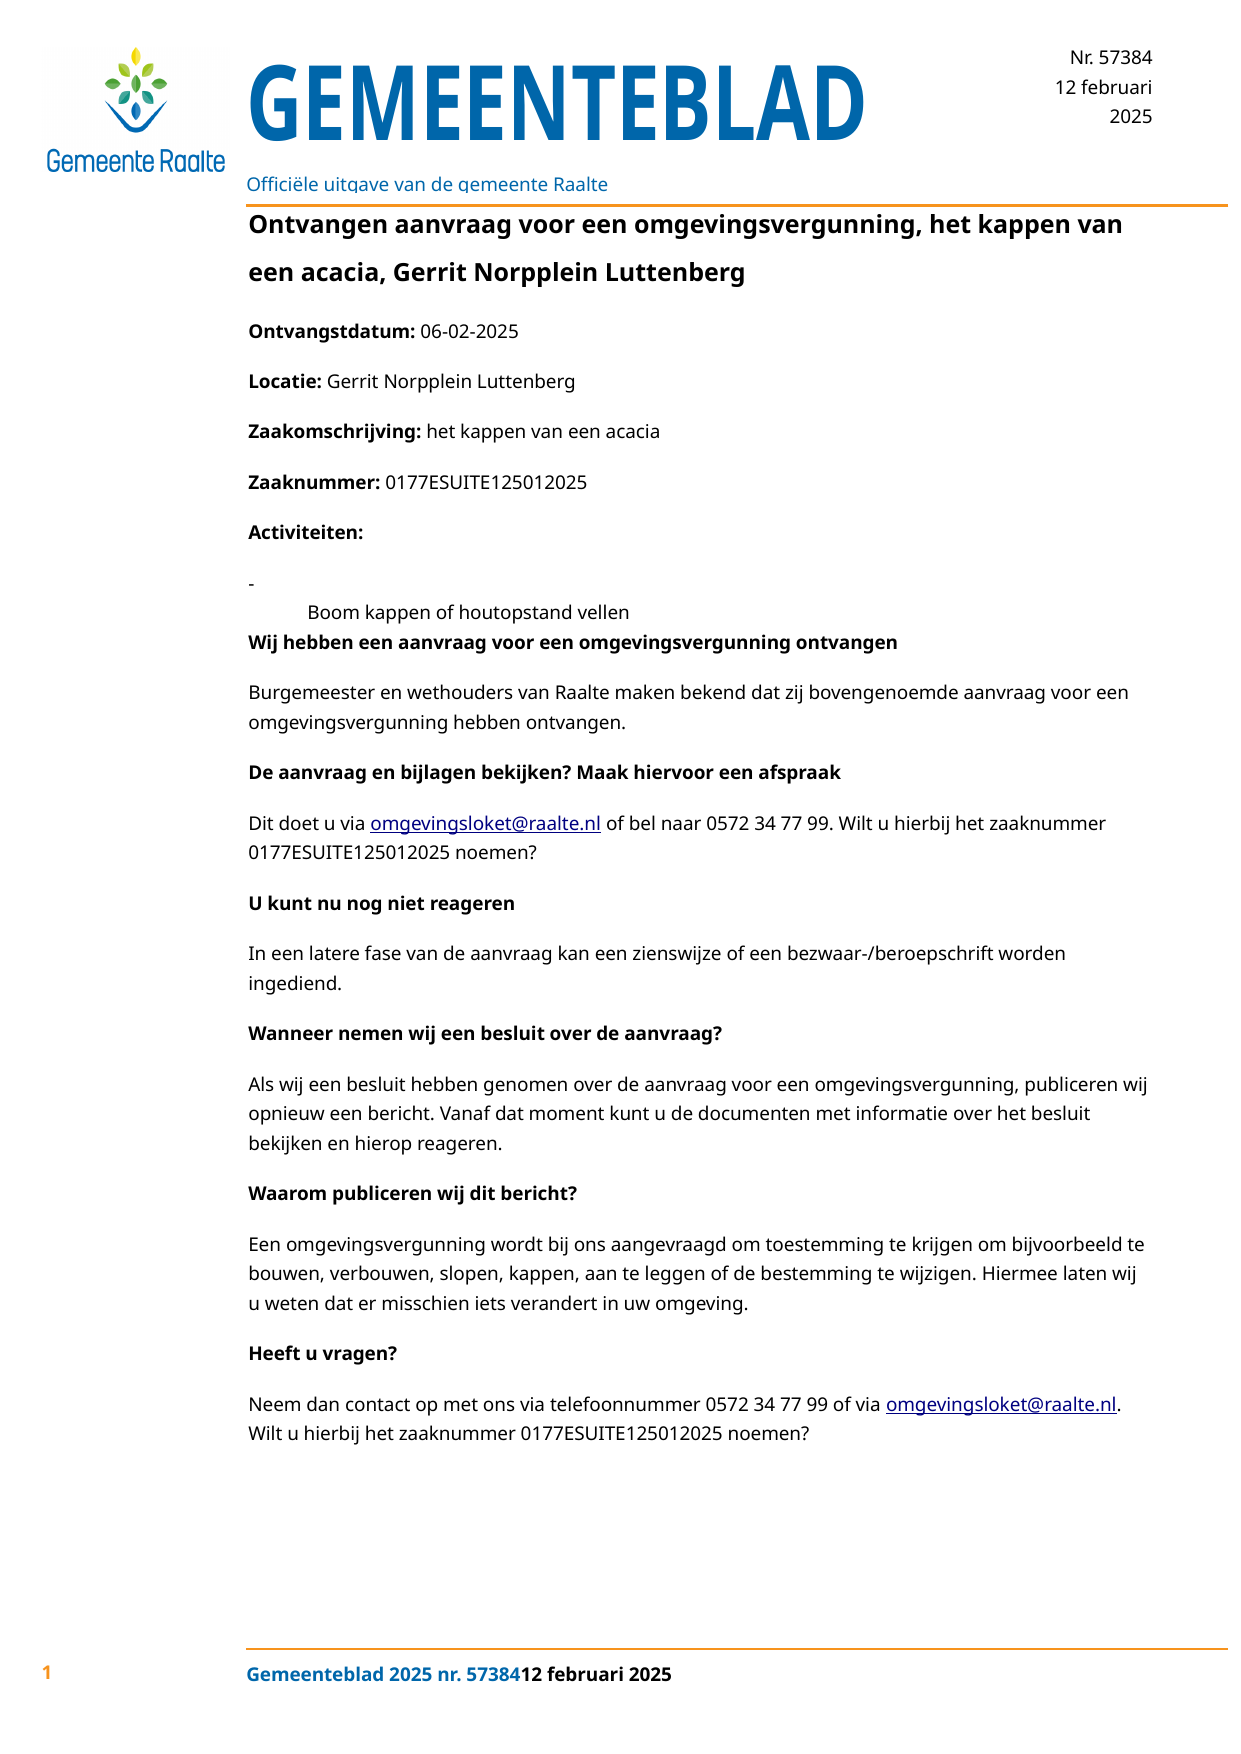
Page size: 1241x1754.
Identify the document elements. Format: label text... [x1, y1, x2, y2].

text Een omgevingsvergunning wordt bij ons aangevraagd om toestemming te krijgen om bijvoorbeeld te bouwen, verbouwen, slopen, kappen, aan te leggen of de bestemming te wijzigen. Hiermee laten wij u weten dat er misschien iets verandert in uw omgeving. [248, 1231, 1152, 1316]
text De aanvraag en bijlagen bekijken? Maak hiervoor een afspraak [248, 759, 1152, 785]
list Boom kappen of houtopstand vellen [248, 599, 1152, 625]
text Dit doet u via omgevingsloket@raalte.nl of bel naar 0572 34 77 99. Wilt u hierbij het zaaknummer 0177ESUITE125012025 noemen? [248, 810, 1152, 865]
text Zaaknummer: 0177ESUITE125012025 [248, 469, 1152, 495]
text Neem dan contact op met ons via telefoonnummer 0572 34 77 99 of via omgevingsloket@raalte.nl. Wilt u hierbij het zaaknummer 0177ESUITE125012025 noemen? [248, 1391, 1152, 1446]
text U kunt nu nog niet reageren [248, 890, 1152, 916]
text Activiteiten: [248, 519, 1152, 545]
text Burgemeester en wethouders van Raalte maken bekend dat zij bovengenoemde aanvraag voor een omgevingsvergunning hebben ontvangen. [248, 679, 1152, 735]
text Wanneer nemen wij een besluit over de aanvraag? [248, 1020, 1152, 1046]
text Ontvangstdatum: 06-02-2025 [248, 318, 1152, 344]
text Locatie: Gerrit Norpplein Luttenberg [248, 368, 1152, 394]
text Als wij een besluit hebben genomen over de aanvraag voor een omgevingsvergunning, publiceren wij opnieuw een bericht. Vanaf dat moment kunt u de documenten met informatie over het besluit bekijken en hierop reageren. [248, 1071, 1152, 1156]
text Zaakomschrijving: het kappen van een acacia [248, 419, 1152, 444]
text Heeft u vragen? [248, 1340, 1152, 1366]
text In een latere fase van de aanvraag kan een zienswijze of een bezwaar-/beroepschrift worden ingediend. [248, 940, 1152, 996]
text Ontvangen aanvraag voor een omgevingsvergunning, het kappen van een acacia, Gerrit Norpplein Luttenberg [248, 207, 1152, 288]
text Waarom publiceren wij dit bericht? [248, 1180, 1152, 1206]
text Wij hebben een aanvraag voor een omgevingsvergunning ontvangen [248, 629, 1152, 655]
picture [41, 47, 231, 172]
